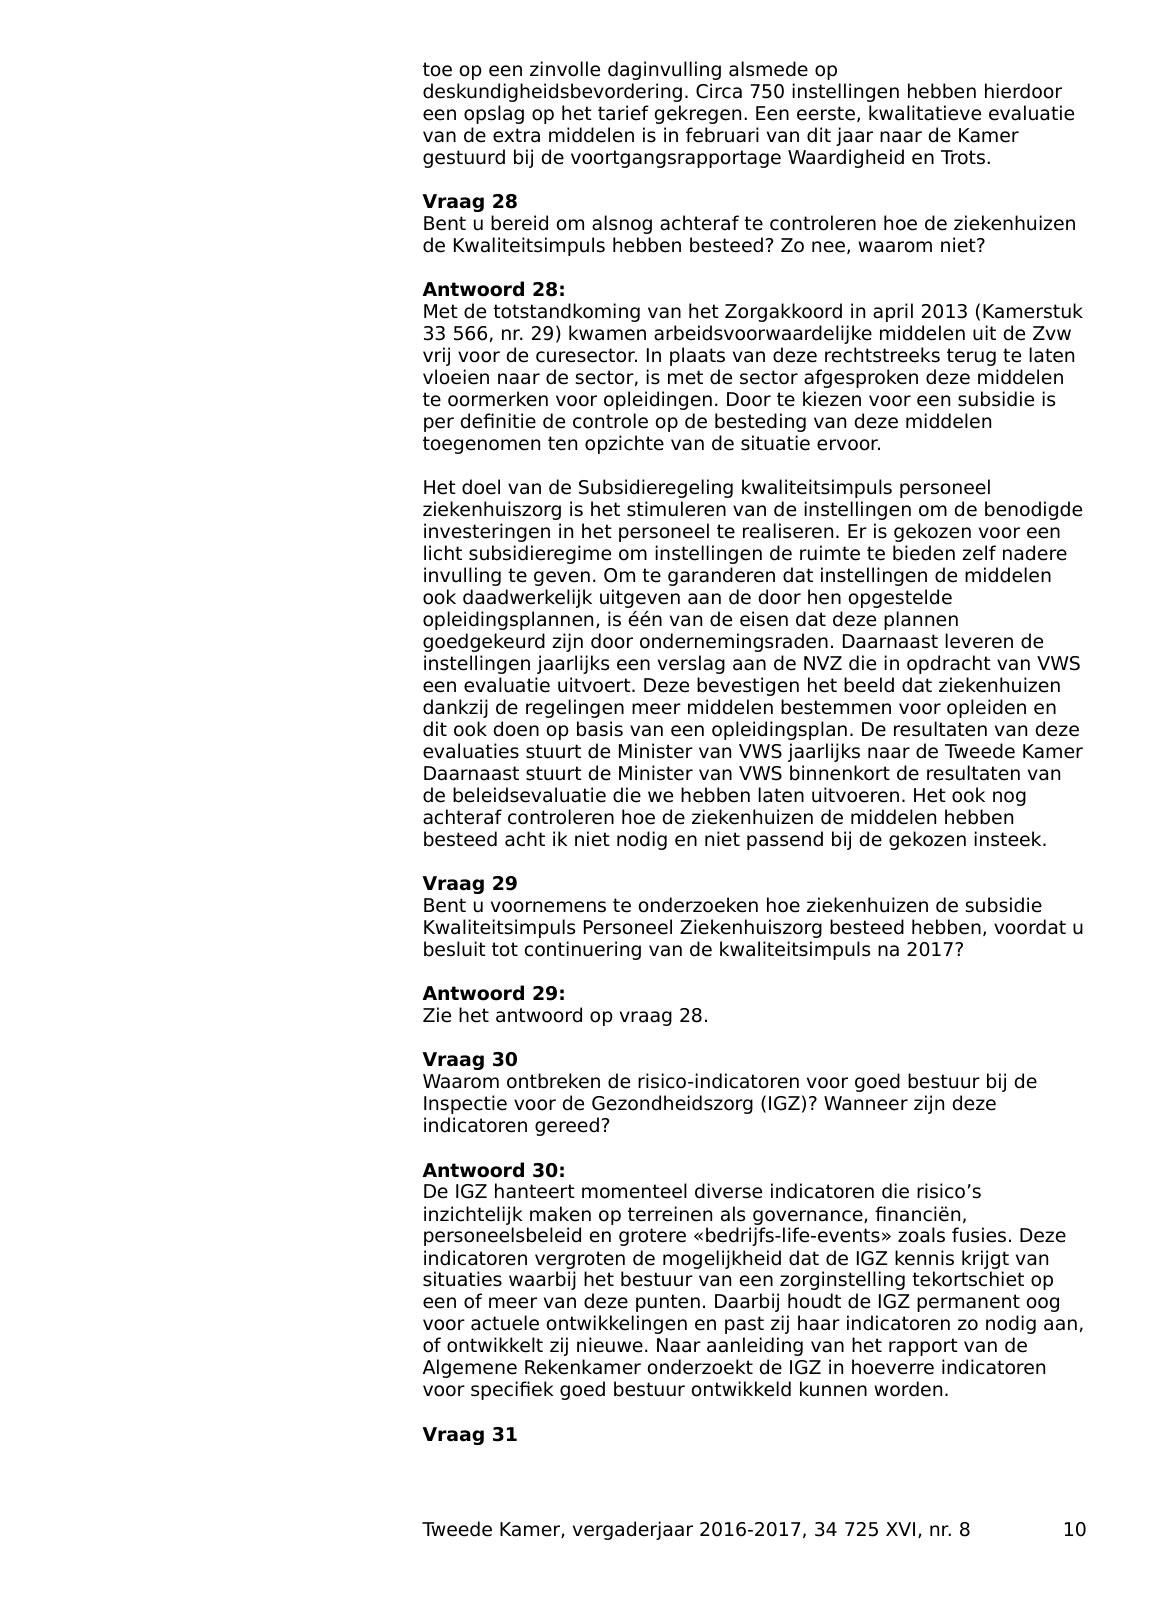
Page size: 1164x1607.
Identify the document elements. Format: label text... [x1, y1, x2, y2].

text Antwoord 28: [422, 279, 1087, 301]
text Antwoord 30: [422, 1159, 1087, 1181]
text Bent u voornemens te onderzoeken hoe ziekenhuizen de subsidie Kwaliteitsimpuls Personeel Ziekenhuiszorg besteed hebben, voordat u besluit tot continuering van de kwaliteitsimpuls na 2017? [422, 895, 1087, 961]
text Vraag 30 [422, 1049, 1087, 1071]
text Het doel van de Subsidieregeling kwaliteitsimpuls personeel ziekenhuiszorg is het stimuleren van de instellingen om de benodigde investeringen in het personeel te realiseren. Er is gekozen voor een licht subsidieregime om instellingen de ruimte te bieden zelf nadere invulling te geven. Om te garanderen dat instellingen de middelen ook daadwerkelijk uitgeven aan de door hen opgestelde opleidingsplannen, is één van de eisen dat deze plannen goedgekeurd zijn door ondernemingsraden. Daarnaast leveren de instellingen jaarlijks een verslag aan de NVZ die in opdracht van VWS een evaluatie uitvoert. Deze bevestigen het beeld dat ziekenhuizen dankzij de regelingen meer middelen bestemmen voor opleiden en dit ook doen op basis van een opleidingsplan. De resultaten van deze evaluaties stuurt de Minister van VWS jaarlijks naar de Tweede Kamer Daarnaast stuurt de Minister van VWS binnenkort de resultaten van de beleidsevaluatie die we hebben laten uitvoeren. Het ook nog achteraf controleren hoe de ziekenhuizen de middelen hebben besteed acht ik niet nodig en niet passend bij de gekozen insteek. [422, 477, 1087, 851]
text Waarom ontbreken de risico-indicatoren voor goed bestuur bij de Inspectie voor de Gezondheidszorg (IGZ)? Wanneer zijn deze indicatoren gereed? [422, 1071, 1087, 1137]
text Met de totstandkoming van het Zorgakkoord in april 2013 (Kamerstuk 33 566, nr. 29) kwamen arbeidsvoorwaardelijke middelen uit de Zvw vrij voor de curesector. In plaats van deze rechtstreeks terug te laten vloeien naar de sector, is met de sector afgesproken deze middelen te oormerken voor opleidingen. Door te kiezen voor een subsidie is per definitie de controle op de besteding van deze middelen toegenomen ten opzichte van de situatie ervoor. [422, 301, 1087, 455]
text Bent u bereid om alsnog achteraf te controleren hoe de ziekenhuizen de Kwaliteitsimpuls hebben besteed? Zo nee, waarom niet? [422, 213, 1087, 257]
text Vraag 28 [422, 191, 1087, 213]
text toe op een zinvolle daginvulling alsmede op deskundigheidsbevordering. Circa 750 instellingen hebben hierdoor een opslag op het tarief gekregen. Een eerste, kwalitatieve evaluatie van de extra middelen is in februari van dit jaar naar de Kamer gestuurd bij de voortgangsrapportage Waardigheid en Trots. [422, 59, 1087, 169]
text Antwoord 29: [422, 983, 1087, 1005]
text Vraag 29 [422, 873, 1087, 895]
text Vraag 31 [422, 1423, 1087, 1445]
text De IGZ hanteert momenteel diverse indicatoren die risico’s inzichtelijk maken op terreinen als governance, financiën, personeelsbeleid en grotere «bedrijfs-life-events» zoals fusies. Deze indicatoren vergroten de mogelijkheid dat de IGZ kennis krijgt van situaties waarbij het bestuur van een zorginstelling tekortschiet op een of meer van deze punten. Daarbij houdt de IGZ permanent oog voor actuele ontwikkelingen en past zij haar indicatoren zo nodig aan, of ontwikkelt zij nieuwe. Naar aanleiding van het rapport van de Algemene Rekenkamer onderzoekt de IGZ in hoeverre indicatoren voor specifiek goed bestuur ontwikkeld kunnen worden. [422, 1181, 1087, 1401]
text Zie het antwoord op vraag 28. [422, 1005, 1087, 1027]
